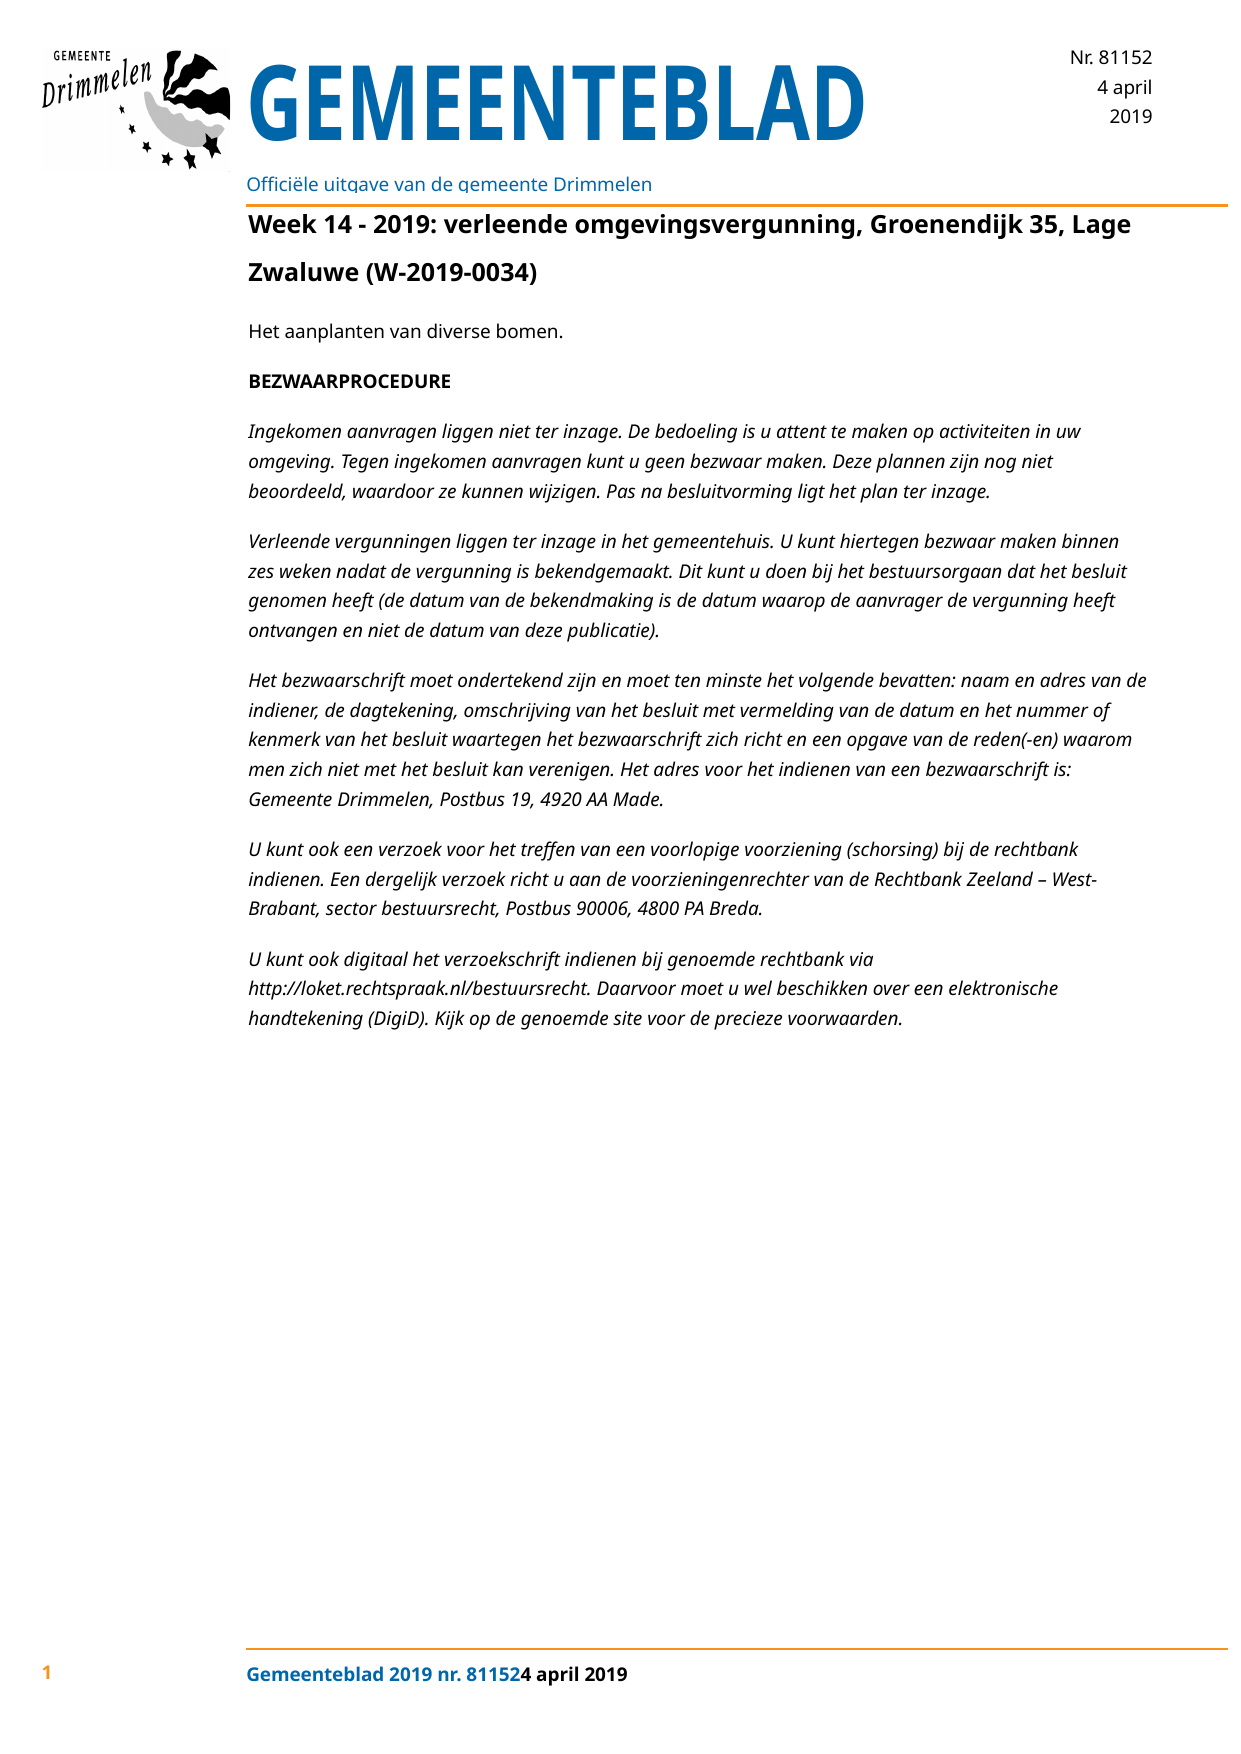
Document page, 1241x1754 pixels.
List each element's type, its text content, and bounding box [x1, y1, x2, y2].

text U kunt ook een verzoek voor het treffen van een voorlopige voorziening (schorsing) bij de rechtbank indienen. Een dergelijk verzoek richt u aan de voorzieningenrechter van de Rechtbank Zeeland – West-Brabant, sector bestuursrecht, Postbus 90006, 4800 PA Breda. [248, 836, 1152, 921]
text Het bezwaarschrift moet ondertekend zijn en moet ten minste het volgende bevatten: naam en adres van de indiener, de dagtekening, omschrijving van het besluit met vermelding van de datum en het nummer of kenmerk van het besluit waartegen het bezwaarschrift zich richt en een opgave van de reden(-en) waarom men zich niet met het besluit kan verenigen. Het adres voor het indienen van een bezwaarschrift is: Gemeente Drimmelen, Postbus 19, 4920 AA Made. [248, 667, 1152, 812]
text BEZWAARPROCEDURE [248, 368, 1152, 394]
text Verleende vergunningen liggen ter inzage in het gemeentehuis. U kunt hiertegen bezwaar maken binnen zes weken nadat de vergunning is bekendgemaakt. Dit kunt u doen bij het bestuursorgaan dat het besluit genomen heeft (de datum van de bekendmaking is de datum waarop de aanvrager de vergunning heeft ontvangen en niet de datum van deze publicatie). [248, 528, 1152, 643]
picture [41, 47, 231, 172]
text U kunt ook digitaal het verzoekschrift indienen bij genoemde rechtbank via http://loket.rechtspraak.nl/bestuursrecht. Daarvoor moet u wel beschikken over een elektronische handtekening (DigiD). Kijk op de genoemde site voor de precieze voorwaarden. [248, 946, 1152, 1031]
text Het aanplanten van diverse bomen. [248, 318, 1152, 344]
text Week 14 - 2019: verleende omgevingsvergunning, Groenendijk 35, Lage Zwaluwe (W-2019-0034) [248, 207, 1152, 288]
text Ingekomen aanvragen liggen niet ter inzage. De bedoeling is u attent te maken op activiteiten in uw omgeving. Tegen ingekomen aanvragen kunt u geen bezwaar maken. Deze plannen zijn nog niet beoordeeld, waardoor ze kunnen wijzigen. Pas na besluitvorming ligt het plan ter inzage. [248, 419, 1152, 504]
